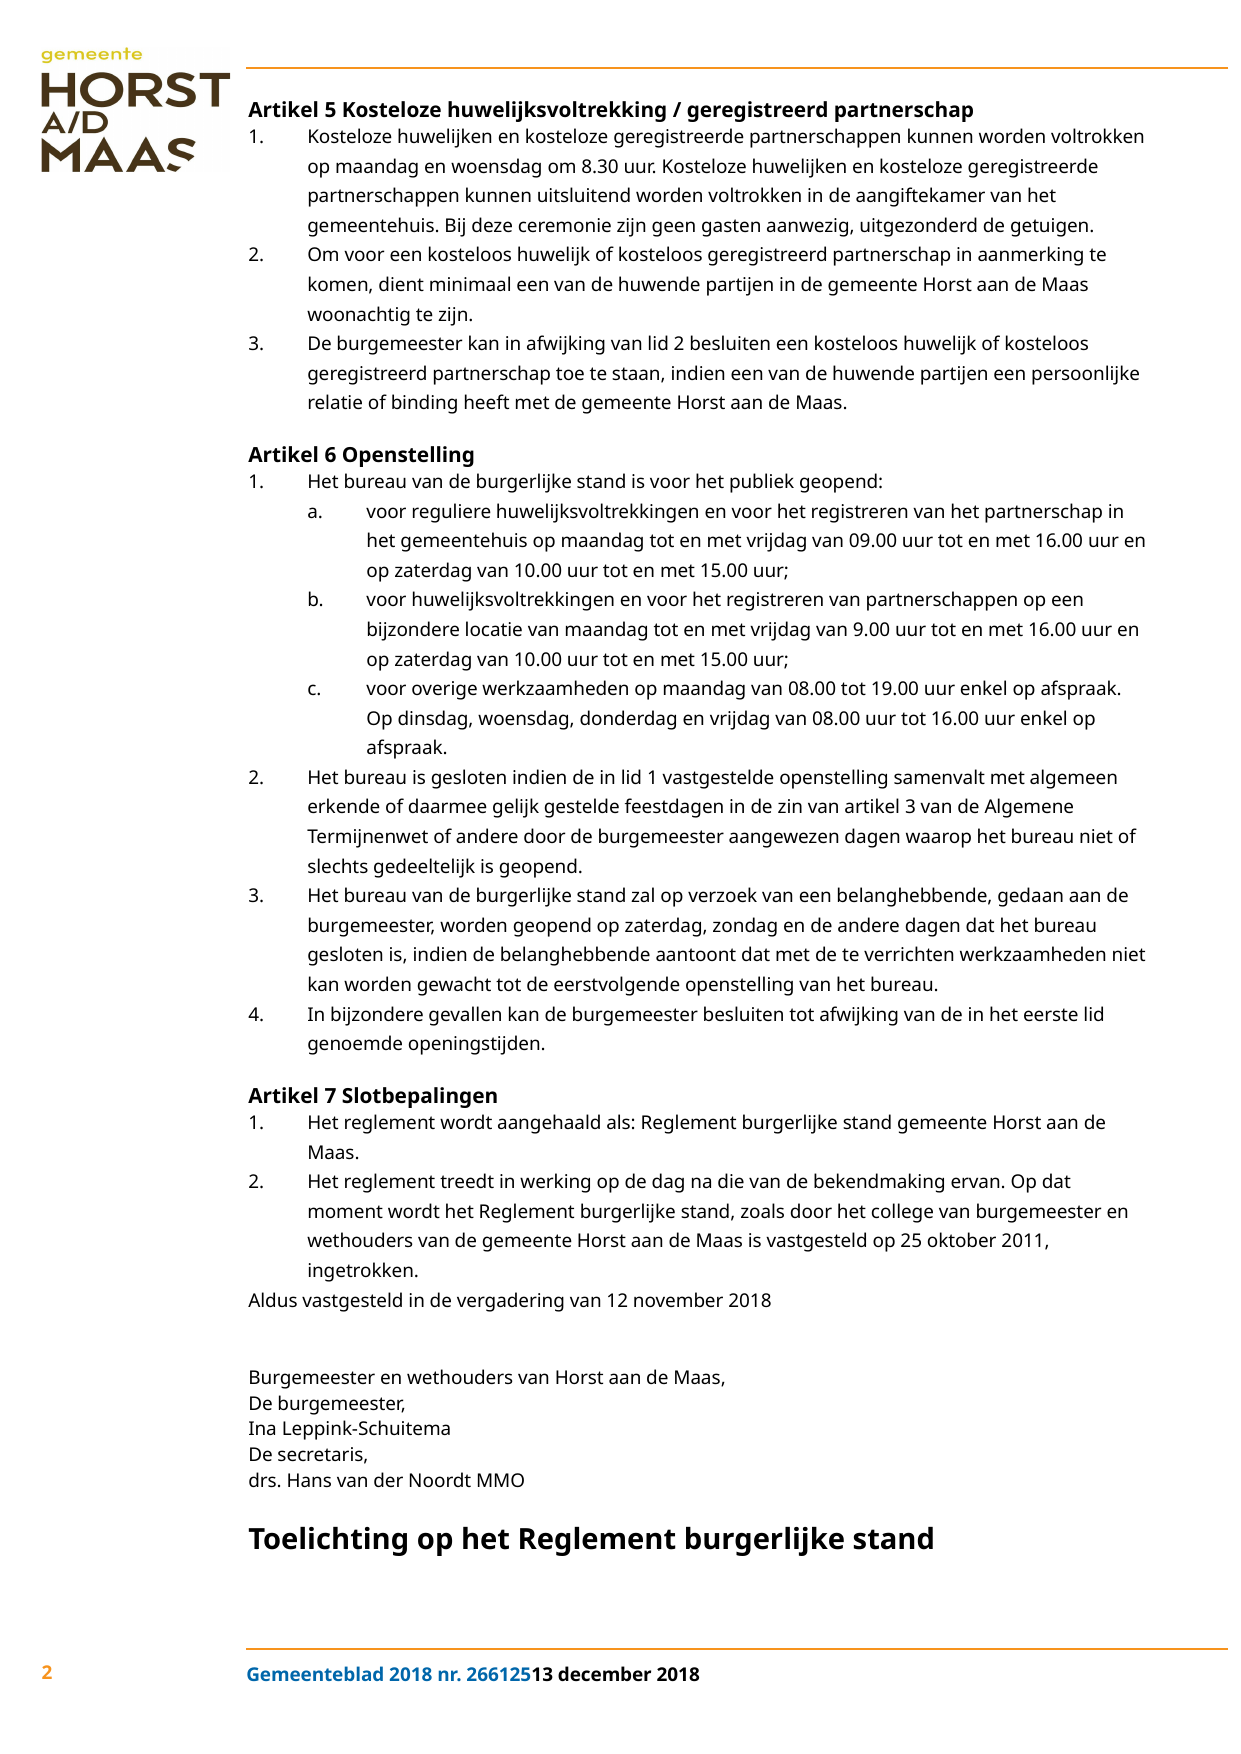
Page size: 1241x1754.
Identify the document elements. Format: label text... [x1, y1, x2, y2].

list De burgemeester kan in afwijking van lid 2 besluiten een kosteloos huwelijk of kosteloos geregistreerd partnerschap toe te staan, indien een van de huwende partijen een persoonlijke relatie of binding heeft met de gemeente Horst aan de Maas. [248, 330, 1152, 415]
text De secretaris, [248, 1441, 1152, 1467]
text Aldus vastgesteld in de vergadering van 12 november 2018 [248, 1287, 1152, 1312]
list voor huwelijksvoltrekkingen en voor het registreren van partnerschappen op een bijzondere locatie van maandag tot en met vrijdag van 9.00 uur tot en met 16.00 uur en op zaterdag van 10.00 uur tot en met 15.00 uur; [307, 587, 1152, 672]
text Burgemeester en wethouders van Horst aan de Maas, [248, 1364, 1152, 1390]
text Artikel 7 Slotbepalingen [248, 1081, 1152, 1109]
text drs. Hans van der Noordt MMO [248, 1467, 1152, 1493]
list voor reguliere huwelijksvoltrekkingen en voor het registreren van het partnerschap in het gemeentehuis op maandag tot en met vrijdag van 09.00 uur tot en met 16.00 uur en op zaterdag van 10.00 uur tot en met 15.00 uur; [307, 498, 1152, 583]
list Het reglement treedt in werking op de dag na die van de bekendmaking ervan. Op dat moment wordt het Reglement burgerlijke stand, zoals door het college van burgemeester en wethouders van de gemeente Horst aan de Maas is vastgesteld op 25 oktober 2011, ingetrokken. [248, 1168, 1152, 1283]
text Ina Leppink-Schuitema [248, 1415, 1152, 1441]
list Het bureau is gesloten indien de in lid 1 vastgestelde openstelling samenvalt met algemeen erkende of daarmee gelijk gestelde feestdagen in de zin van artikel 3 van de Algemene Termijnenwet of andere door de burgemeester aangewezen dagen waarop het bureau niet of slechts gedeeltelijk is geopend. [248, 764, 1152, 879]
text Artikel 6 Openstelling [248, 440, 1152, 468]
list Om voor een kosteloos huwelijk of kosteloos geregistreerd partnerschap in aanmerking te komen, dient minimaal een van de huwende partijen in de gemeente Horst aan de Maas woonachtig te zijn. [248, 242, 1152, 326]
text Toelichting op het Reglement burgerlijke stand [248, 1518, 1152, 1558]
list Kosteloze huwelijken en kosteloze geregistreerde partnerschappen kunnen worden voltrokken op maandag en woensdag om 8.30 uur. Kosteloze huwelijken en kosteloze geregistreerde partnerschappen kunnen uitsluitend worden voltrokken in de aangiftekamer van het gemeentehuis. Bij deze ceremonie zijn geen gasten aanwezig, uitgezonderd de getuigen. [248, 123, 1152, 238]
list voor overige werkzaamheden op maandag van 08.00 tot 19.00 uur enkel op afspraak. Op dinsdag, woensdag, donderdag en vrijdag van 08.00 uur tot 16.00 uur enkel op afspraak. [307, 675, 1152, 760]
list Het reglement wordt aangehaald als: Reglement burgerlijke stand gemeente Horst aan de Maas. [248, 1109, 1152, 1164]
text Artikel 5 Kosteloze huwelijksvoltrekking / geregistreerd partnerschap [248, 95, 1152, 123]
list In bijzondere gevallen kan de burgemeester besluiten tot afwijking van de in het eerste lid genoemde openingstijden. [248, 1001, 1152, 1056]
list Het bureau van de burgerlijke stand zal op verzoek van een belanghebbende, gedaan aan de burgemeester, worden geopend op zaterdag, zondag en de andere dagen dat het bureau gesloten is, indien de belanghebbende aantoont dat met de te verrichten werkzaamheden niet kan worden gewacht tot de eerstvolgende openstelling van het bureau. [248, 882, 1152, 997]
text De burgemeester, [248, 1390, 1152, 1415]
list Het bureau van de burgerlijke stand is voor het publiek geopend: [248, 468, 1152, 494]
picture [41, 47, 231, 172]
